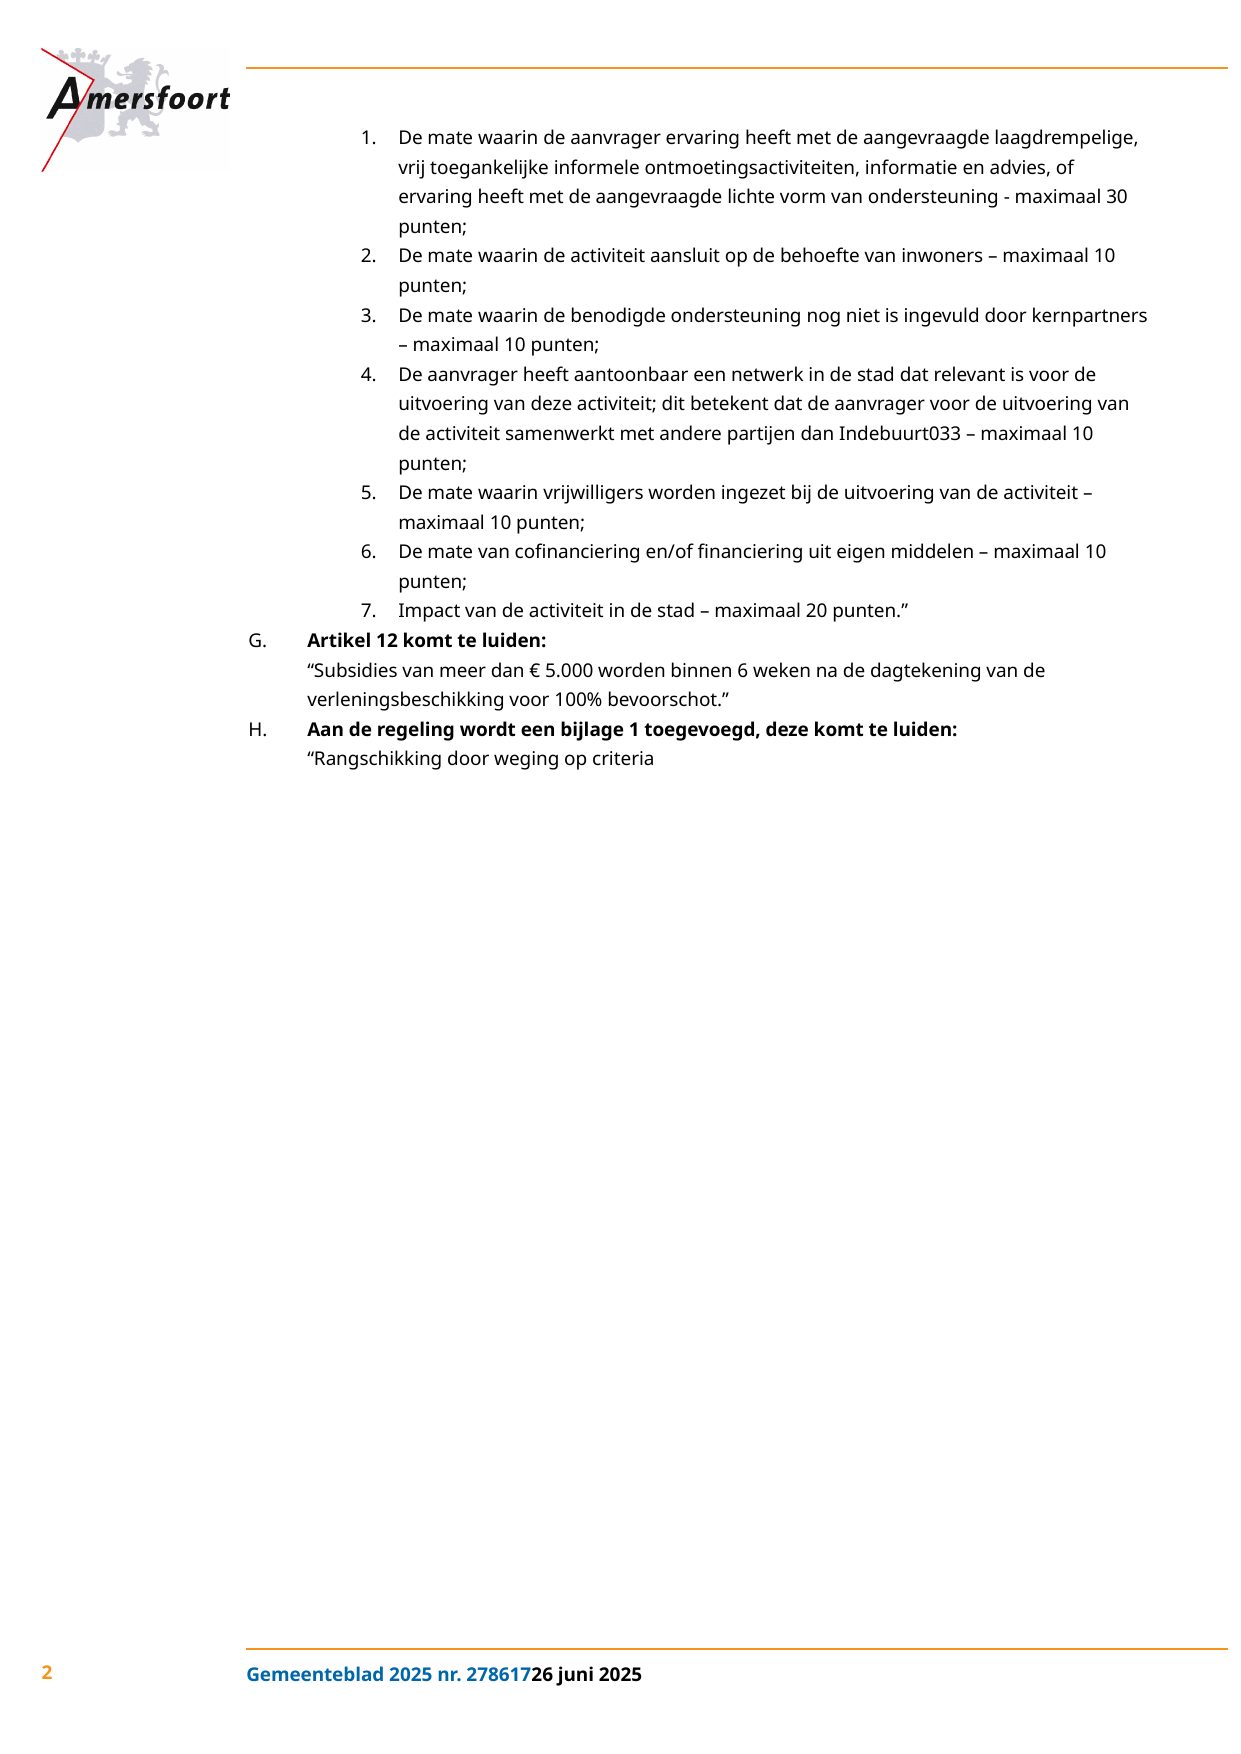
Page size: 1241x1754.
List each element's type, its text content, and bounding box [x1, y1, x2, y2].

list De mate waarin de benodigde ondersteuning nog niet is ingevuld door kernpartners – maximaal 10 punten; [361, 302, 1152, 357]
list De mate waarin de activiteit aansluit op de behoefte van inwoners – maximaal 10 punten; [361, 243, 1152, 298]
list De mate waarin vrijwilligers worden ingezet bij de uitvoering van de activiteit – maximaal 10 punten; [361, 479, 1152, 535]
list “Subsidies van meer dan € 5.000 worden binnen 6 weken na de dagtekening van de verleningsbeschikking voor 100% bevoorschot.” [248, 657, 1152, 712]
list Artikel 12 komt te luiden: [248, 627, 1152, 653]
list De aanvrager heeft aantoonbaar een netwerk in de stad dat relevant is voor de uitvoering van deze activiteit; dit betekent dat de aanvrager voor de uitvoering van de activiteit samenwerkt met andere partijen dan Indebuurt033 – maximaal 10 punten; [361, 361, 1152, 476]
picture [41, 47, 231, 172]
list Aan de regeling wordt een bijlage 1 toegevoegd, deze komt te luiden: [248, 716, 1152, 742]
list De mate waarin de aanvrager ervaring heeft met de aangevraagde laagdrempelige, vrij toegankelijke informele ontmoetingsactiviteiten, informatie en advies, of ervaring heeft met de aangevraagde lichte vorm van ondersteuning - maximaal 30 punten; [361, 124, 1152, 239]
list Impact van de activiteit in de stad – maximaal 20 punten.” [361, 598, 1152, 623]
list “Rangschikking door weging op criteria [248, 746, 1152, 771]
list De mate van cofinanciering en/of financiering uit eigen middelen – maximaal 10 punten; [361, 538, 1152, 594]
